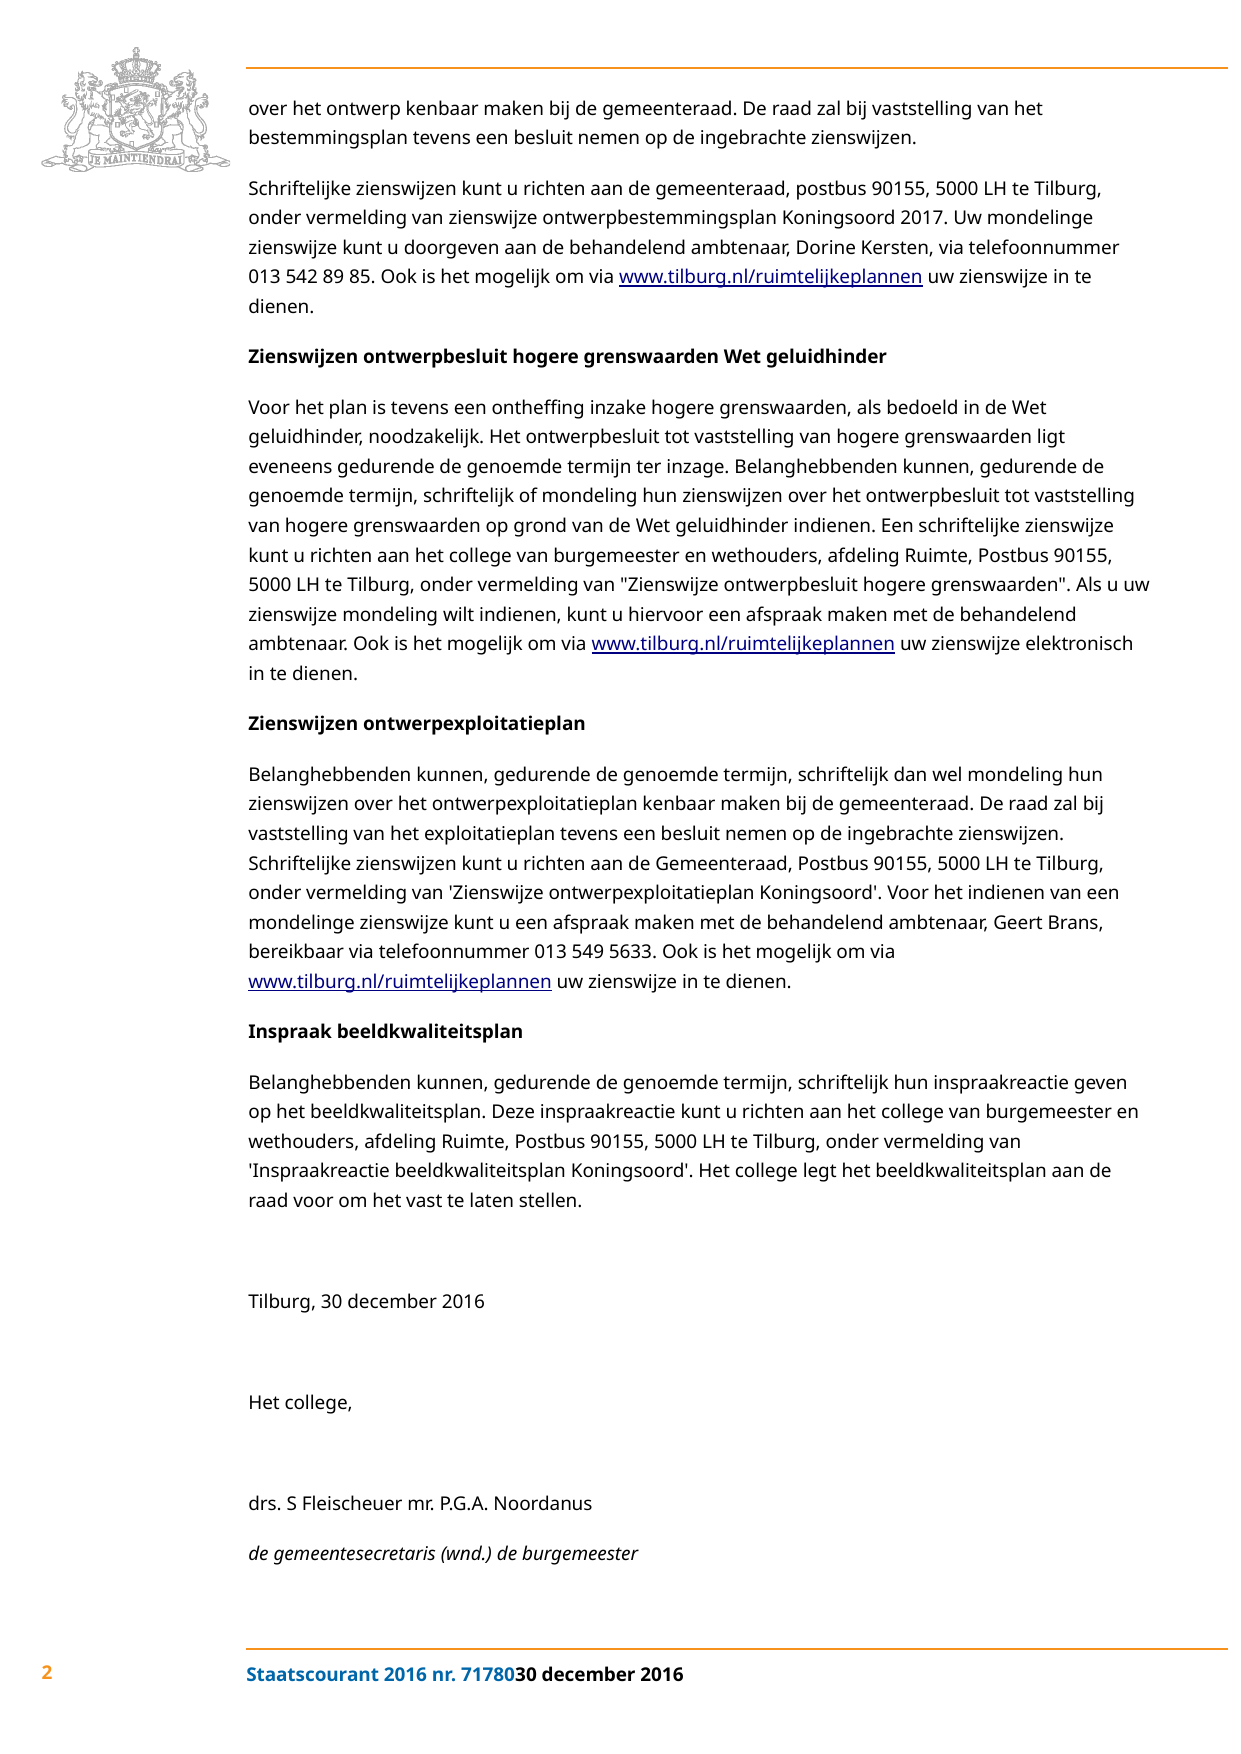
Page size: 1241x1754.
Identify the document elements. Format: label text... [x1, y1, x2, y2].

text drs. S Fleischeuer mr. P.G.A. Noordanus [248, 1490, 1152, 1516]
text over het ontwerp kenbaar maken bij de gemeenteraad. De raad zal bij vaststelling van het bestemmingsplan tevens een besluit nemen op de ingebrachte zienswijzen. [248, 95, 1152, 150]
text Voor het plan is tevens een ontheffing inzake hogere grenswaarden, als bedoeld in de Wet geluidhinder, noodzakelijk. Het ontwerpbesluit tot vaststelling van hogere grenswaarden ligt eveneens gedurende de genoemde termijn ter inzage. Belanghebbenden kunnen, gedurende de genoemde termijn, schriftelijk of mondeling hun zienswijzen over het ontwerpbesluit tot vaststelling van hogere grenswaarden op grond van de Wet geluidhinder indienen. Een schriftelijke zienswijze kunt u richten aan het college van burgemeester en wethouders, afdeling Ruimte, Postbus 90155, 5000 LH te Tilburg, onder vermelding van "Zienswijze ontwerpbesluit hogere grenswaarden". Als u uw zienswijze mondeling wilt indienen, kunt u hiervoor een afspraak maken met de behandelend ambtenaar. Ook is het mogelijk om via www.tilburg.nl/ruimtelijkeplannen uw zienswijze elektronisch in te dienen. [248, 394, 1152, 686]
text Het college, [248, 1389, 1152, 1415]
text Zienswijzen ontwerpbesluit hogere grenswaarden Wet geluidhinder [248, 343, 1152, 369]
text Belanghebbenden kunnen, gedurende de genoemde termijn, schriftelijk hun inspraakreactie geven op het beeldkwaliteitsplan. Deze inspraakreactie kunt u richten aan het college van burgemeester en wethouders, afdeling Ruimte, Postbus 90155, 5000 LH te Tilburg, onder vermelding van 'Inspraakreactie beeldkwaliteitsplan Koningsoord'. Het college legt het beeldkwaliteitsplan aan de raad voor om het vast te laten stellen. [248, 1069, 1152, 1213]
text Belanghebbenden kunnen, gedurende de genoemde termijn, schriftelijk dan wel mondeling hun zienswijzen over het ontwerpexploitatieplan kenbaar maken bij de gemeenteraad. De raad zal bij vaststelling van het exploitatieplan tevens een besluit nemen op de ingebrachte zienswijzen. Schriftelijke zienswijzen kunt u richten aan de Gemeenteraad, Postbus 90155, 5000 LH te Tilburg, onder vermelding van 'Zienswijze ontwerpexploitatieplan Koningsoord'. Voor het indienen van een mondelinge zienswijze kunt u een afspraak maken met de behandelend ambtenaar, Geert Brans, bereikbaar via telefoonnummer 013 549 5633. Ook is het mogelijk om via www.tilburg.nl/ruimtelijkeplannen uw zienswijze in te dienen. [248, 761, 1152, 994]
text de gemeentesecretaris (wnd.) de burgemeester [248, 1540, 1152, 1566]
text Schriftelijke zienswijzen kunt u richten aan de gemeenteraad, postbus 90155, 5000 LH te Tilburg, onder vermelding van zienswijze ontwerpbestemmingsplan Koningsoord 2017. Uw mondelinge zienswijze kunt u doorgeven aan de behandelend ambtenaar, Dorine Kersten, via telefoonnummer 013 542 89 85. Ook is het mogelijk om via www.tilburg.nl/ruimtelijkeplannen uw zienswijze in te dienen. [248, 175, 1152, 319]
picture [41, 47, 231, 172]
text Zienswijzen ontwerpexploitatieplan [248, 711, 1152, 736]
text Inspraak beeldkwaliteitsplan [248, 1018, 1152, 1044]
text Tilburg, 30 december 2016 [248, 1288, 1152, 1314]
